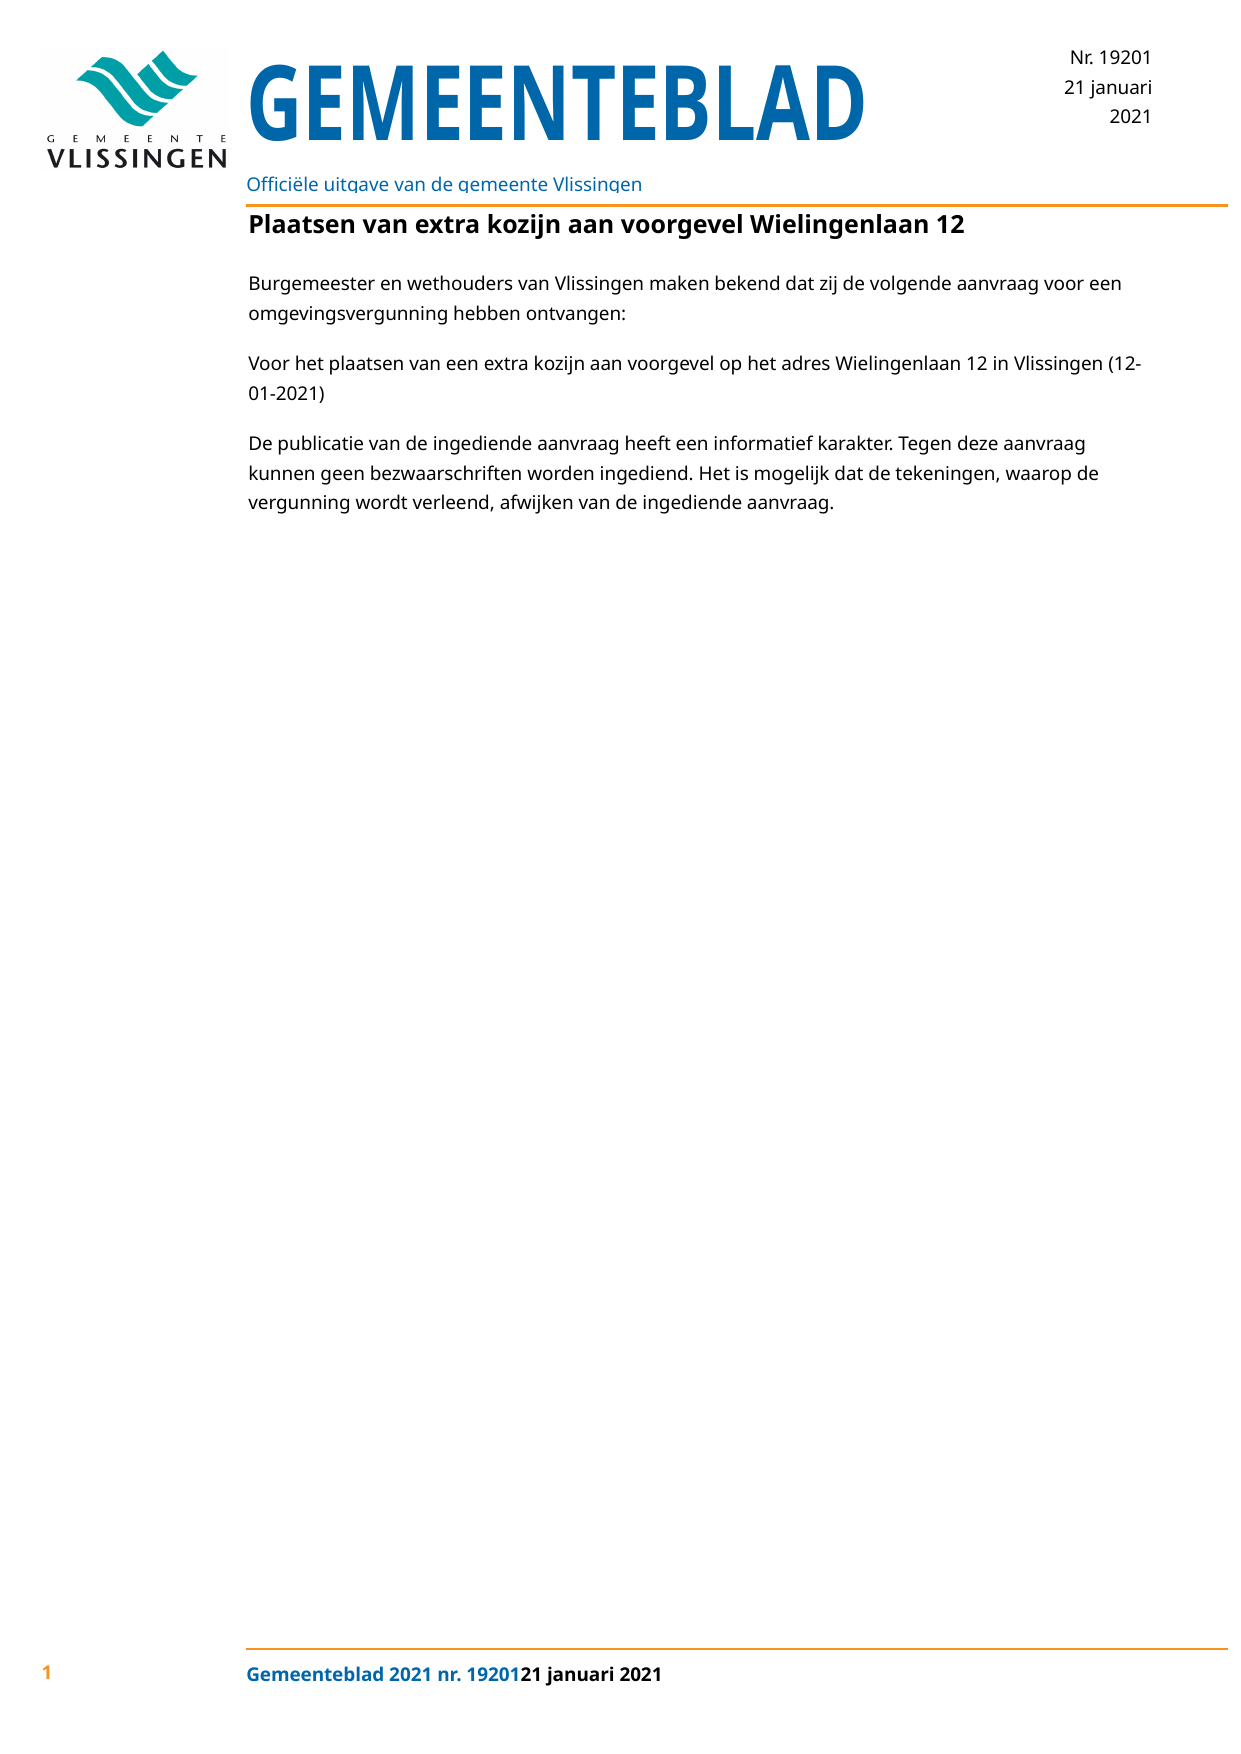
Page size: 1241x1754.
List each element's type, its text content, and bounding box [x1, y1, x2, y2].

text Voor het plaatsen van een extra kozijn aan voorgevel op het adres Wielingenlaan 12 in Vlissingen (12-01-2021) [248, 350, 1152, 406]
text Plaatsen van extra kozijn aan voorgevel Wielingenlaan 12 [248, 207, 1152, 241]
text Burgemeester en wethouders van Vlissingen maken bekend dat zij de volgende aanvraag voor een omgevingsvergunning hebben ontvangen: [248, 270, 1152, 326]
picture [41, 47, 231, 172]
text De publicatie van de ingediende aanvraag heeft een informatief karakter. Tegen deze aanvraag kunnen geen bezwaarschriften worden ingediend. Het is mogelijk dat de tekeningen, waarop de vergunning wordt verleend, afwijken van de ingediende aanvraag. [248, 430, 1152, 515]
